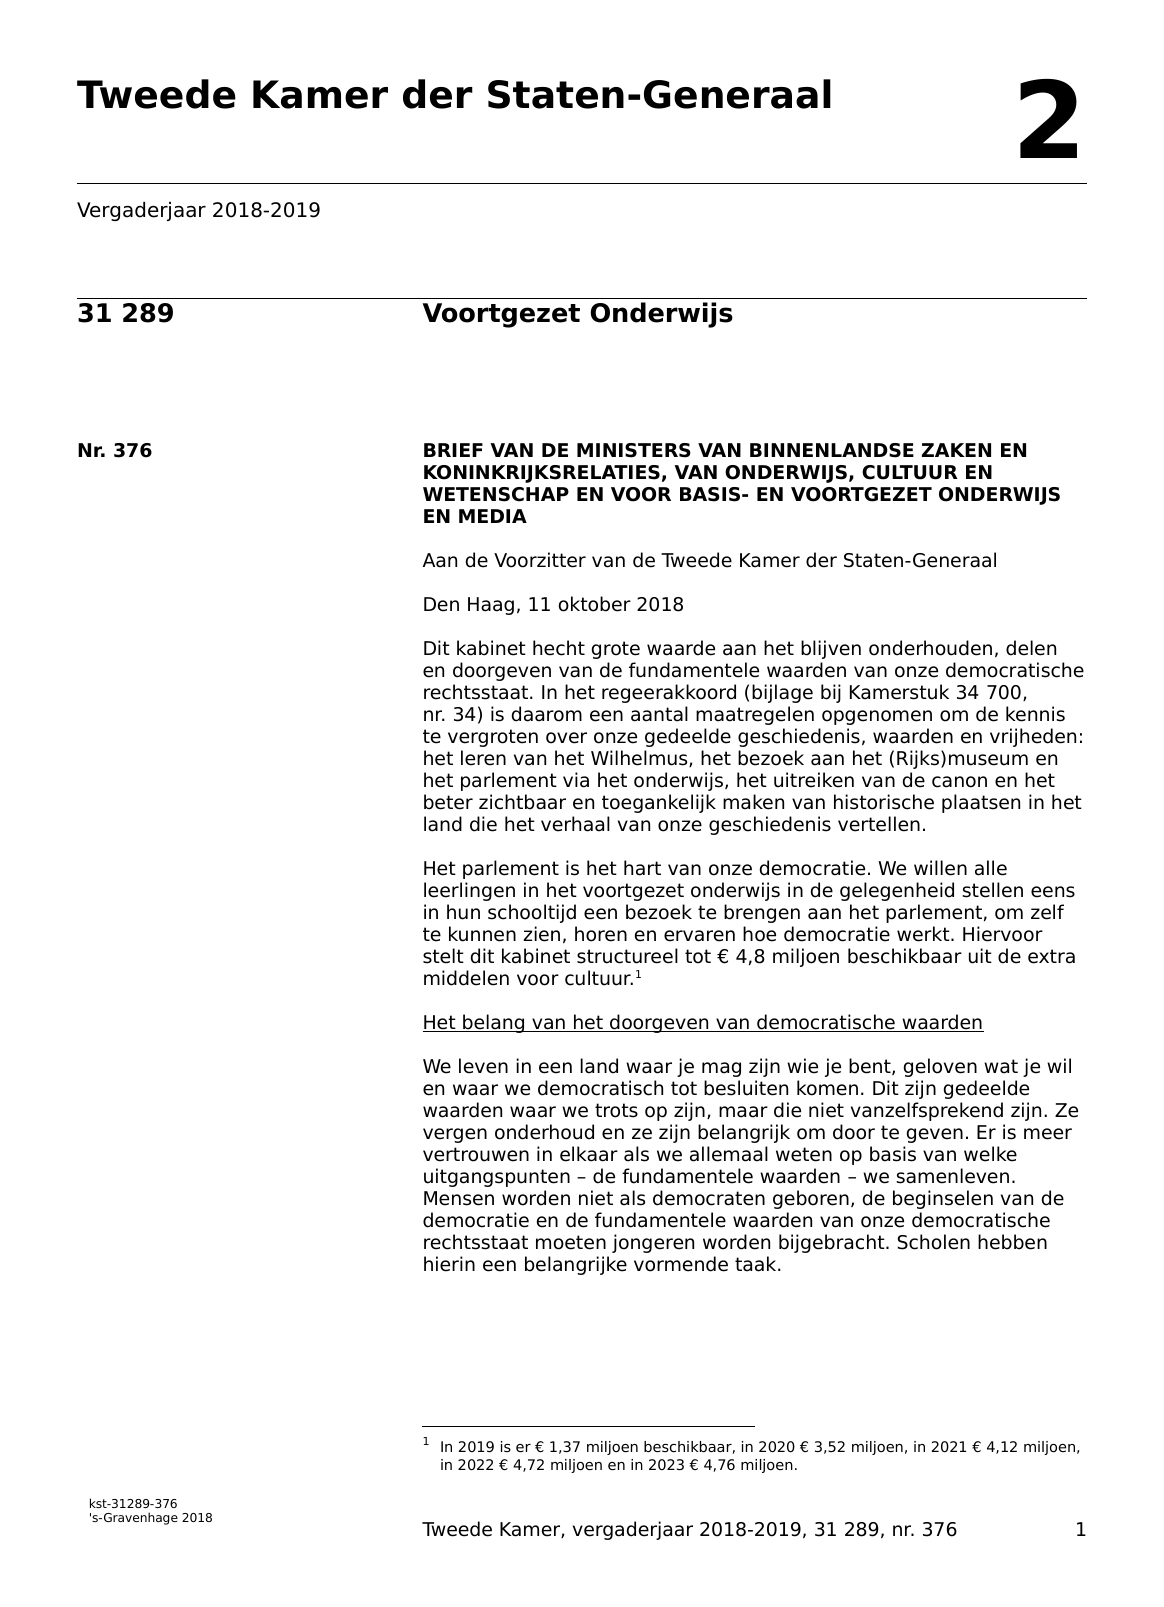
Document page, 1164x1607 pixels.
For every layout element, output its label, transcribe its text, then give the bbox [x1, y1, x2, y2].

text In 2019 is er € 1,37 miljoen beschikbaar, in 2020 € 3,52 miljoen, in 2021 € 4,12 miljoen, in 2022 € 4,72 miljoen en in 2023 € 4,76 miljoen. [422, 1435, 1087, 1474]
table_header 2 [886, 59, 1087, 183]
text Den Haag, 11 oktober 2018 [422, 594, 1087, 616]
text We leven in een land waar je mag zijn wie je bent, geloven wat je wil en waar we democratisch tot besluiten komen. Dit zijn gedeelde waarden waar we trots op zijn, maar die niet vanzelfsprekend zijn. Ze vergen onderhoud en ze zijn belangrijk om door te geven. Er is meer vertrouwen in elkaar als we allemaal weten op basis van welke uitgangspunten – de fundamentele waarden – we samenleven. Mensen worden niet als democraten geboren, de beginselen van de democratie en de fundamentele waarden van onze democratische rechtsstaat moeten jongeren worden bijgebracht. Scholen hebben hierin een belangrijke vormende taak. [422, 1056, 1087, 1276]
table_cell Vergaderjaar 2018-2019 [77, 184, 1087, 298]
text Het parlement is het hart van onze democratie. We willen alle leerlingen in het voortgezet onderwijs in de gelegenheid stellen eens in hun schooltijd een bezoek te brengen aan het parlement, om zelf te kunnen zien, horen en ervaren hoe democratie werkt. Hiervoor stelt dit kabinet structureel tot € 4,8 miljoen beschikbaar uit de extra middelen voor cultuur. [422, 858, 1087, 990]
text 's-Gravenhage 2018 [88, 1511, 323, 1525]
text kst-31289-376 [88, 1497, 323, 1511]
subtitle 31 289 Voortgezet Onderwijs [77, 299, 1087, 329]
table_header Tweede Kamer der Staten-Generaal [77, 59, 886, 183]
subtitle Het belang van het doorgeven van democratische waarden [422, 1012, 1087, 1034]
text Aan de Voorzitter van de Tweede Kamer der Staten-Generaal [422, 550, 1087, 572]
text Dit kabinet hecht grote waarde aan het blijven onderhouden, delen en doorgeven van de fundamentele waarden van onze democratische rechtsstaat. In het regeerakkoord (bijlage bij Kamerstuk 34 700, nr. 34) is daarom een aantal maatregelen opgenomen om de kennis te vergroten over onze gedeelde geschiedenis, waarden en vrijheden: het leren van het Wilhelmus, het bezoek aan het (Rijks)museum en het parlement via het onderwijs, het uitreiken van de canon en het beter zichtbaar en toegankelijk maken van historische plaatsen in het land die het verhaal van onze geschiedenis vertellen. [422, 638, 1087, 836]
subtitle Nr. 376 BRIEF VAN DE MINISTERS VAN BINNENLANDSE ZAKEN EN KONINKRIJKSRELATIES, VAN ONDERWIJS, CULTUUR EN WETENSCHAP EN VOOR BASIS- EN VOORTGEZET ONDERWIJS EN MEDIA [77, 440, 1087, 528]
